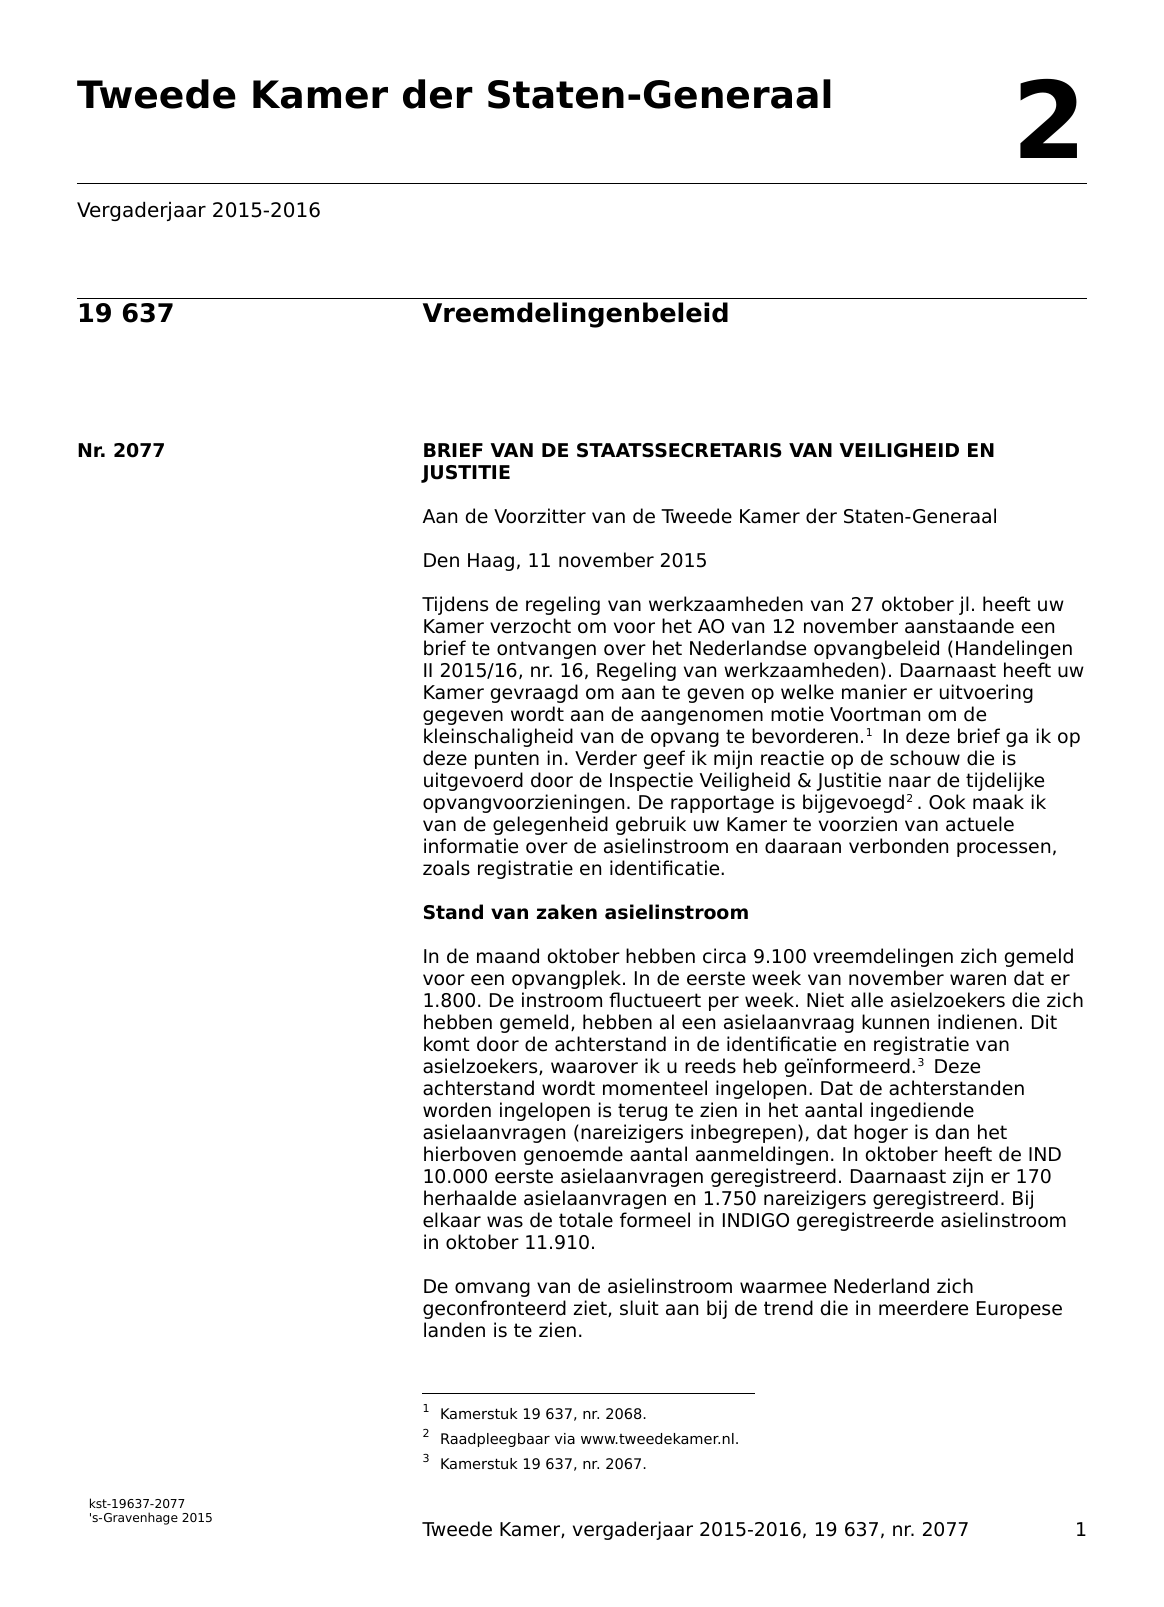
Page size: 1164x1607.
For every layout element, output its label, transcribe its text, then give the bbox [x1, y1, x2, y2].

text Kamerstuk 19 637, nr. 2067. [422, 1452, 1087, 1474]
table_header Tweede Kamer der Staten-Generaal [77, 59, 886, 183]
table_header 2 [886, 59, 1087, 183]
text 's-Gravenhage 2015 [88, 1511, 323, 1525]
text In de maand oktober hebben circa 9.100 vreemdelingen zich gemeld voor een opvangplek. In de eerste week van november waren dat er 1.800. De instroom fluctueert per week. Niet alle asielzoekers die zich hebben gemeld, hebben al een asielaanvraag kunnen indienen. Dit komt door de achterstand in de identificatie en registratie van asielzoekers, waarover ik u reeds heb geïnformeerd. Deze achterstand wordt momenteel ingelopen. Dat de achterstanden worden ingelopen is terug te zien in het aantal ingediende asielaanvragen (nareizigers inbegrepen), dat hoger is dan het hierboven genoemde aantal aanmeldingen. In oktober heeft de IND 10.000 eerste asielaanvragen geregistreerd. Daarnaast zijn er 170 herhaalde asielaanvragen en 1.750 nareizigers geregistreerd. Bij elkaar was de totale formeel in INDIGO geregistreerde asielinstroom in oktober 11.910. [422, 946, 1087, 1254]
subtitle 19 637 Vreemdelingenbeleid [77, 299, 1087, 329]
text Raadpleegbaar via www.tweedekamer.nl. [422, 1427, 1087, 1449]
text kst-19637-2077 [88, 1497, 323, 1511]
subtitle Nr. 2077 BRIEF VAN DE STAATSSECRETARIS VAN VEILIGHEID EN JUSTITIE [77, 440, 1087, 484]
subtitle Stand van zaken asielinstroom [422, 902, 1087, 924]
text De omvang van de asielinstroom waarmee Nederland zich geconfronteerd ziet, sluit aan bij de trend die in meerdere Europese landen is te zien. [422, 1276, 1087, 1342]
text Kamerstuk 19 637, nr. 2068. [422, 1402, 1087, 1424]
table_cell Vergaderjaar 2015-2016 [77, 184, 1087, 298]
text Tijdens de regeling van werkzaamheden van 27 oktober jl. heeft uw Kamer verzocht om voor het AO van 12 november aanstaande een brief te ontvangen over het Nederlandse opvangbeleid (Handelingen II 2015/16, nr. 16, Regeling van werkzaamheden). Daarnaast heeft uw Kamer gevraagd om aan te geven op welke manier er uitvoering gegeven wordt aan de aangenomen motie Voortman om de kleinschaligheid van de opvang te bevorderen. In deze brief ga ik op deze punten in. Verder geef ik mijn reactie op de schouw die is uitgevoerd door de Inspectie Veiligheid & Justitie naar de tijdelijke opvangvoorzieningen. De rapportage is bijgevoegd. Ook maak ik van de gelegenheid gebruik uw Kamer te voorzien van actuele informatie over de asielinstroom en daaraan verbonden processen, zoals registratie en identificatie. [422, 594, 1087, 880]
text Aan de Voorzitter van de Tweede Kamer der Staten-Generaal [422, 506, 1087, 528]
text Den Haag, 11 november 2015 [422, 550, 1087, 572]
